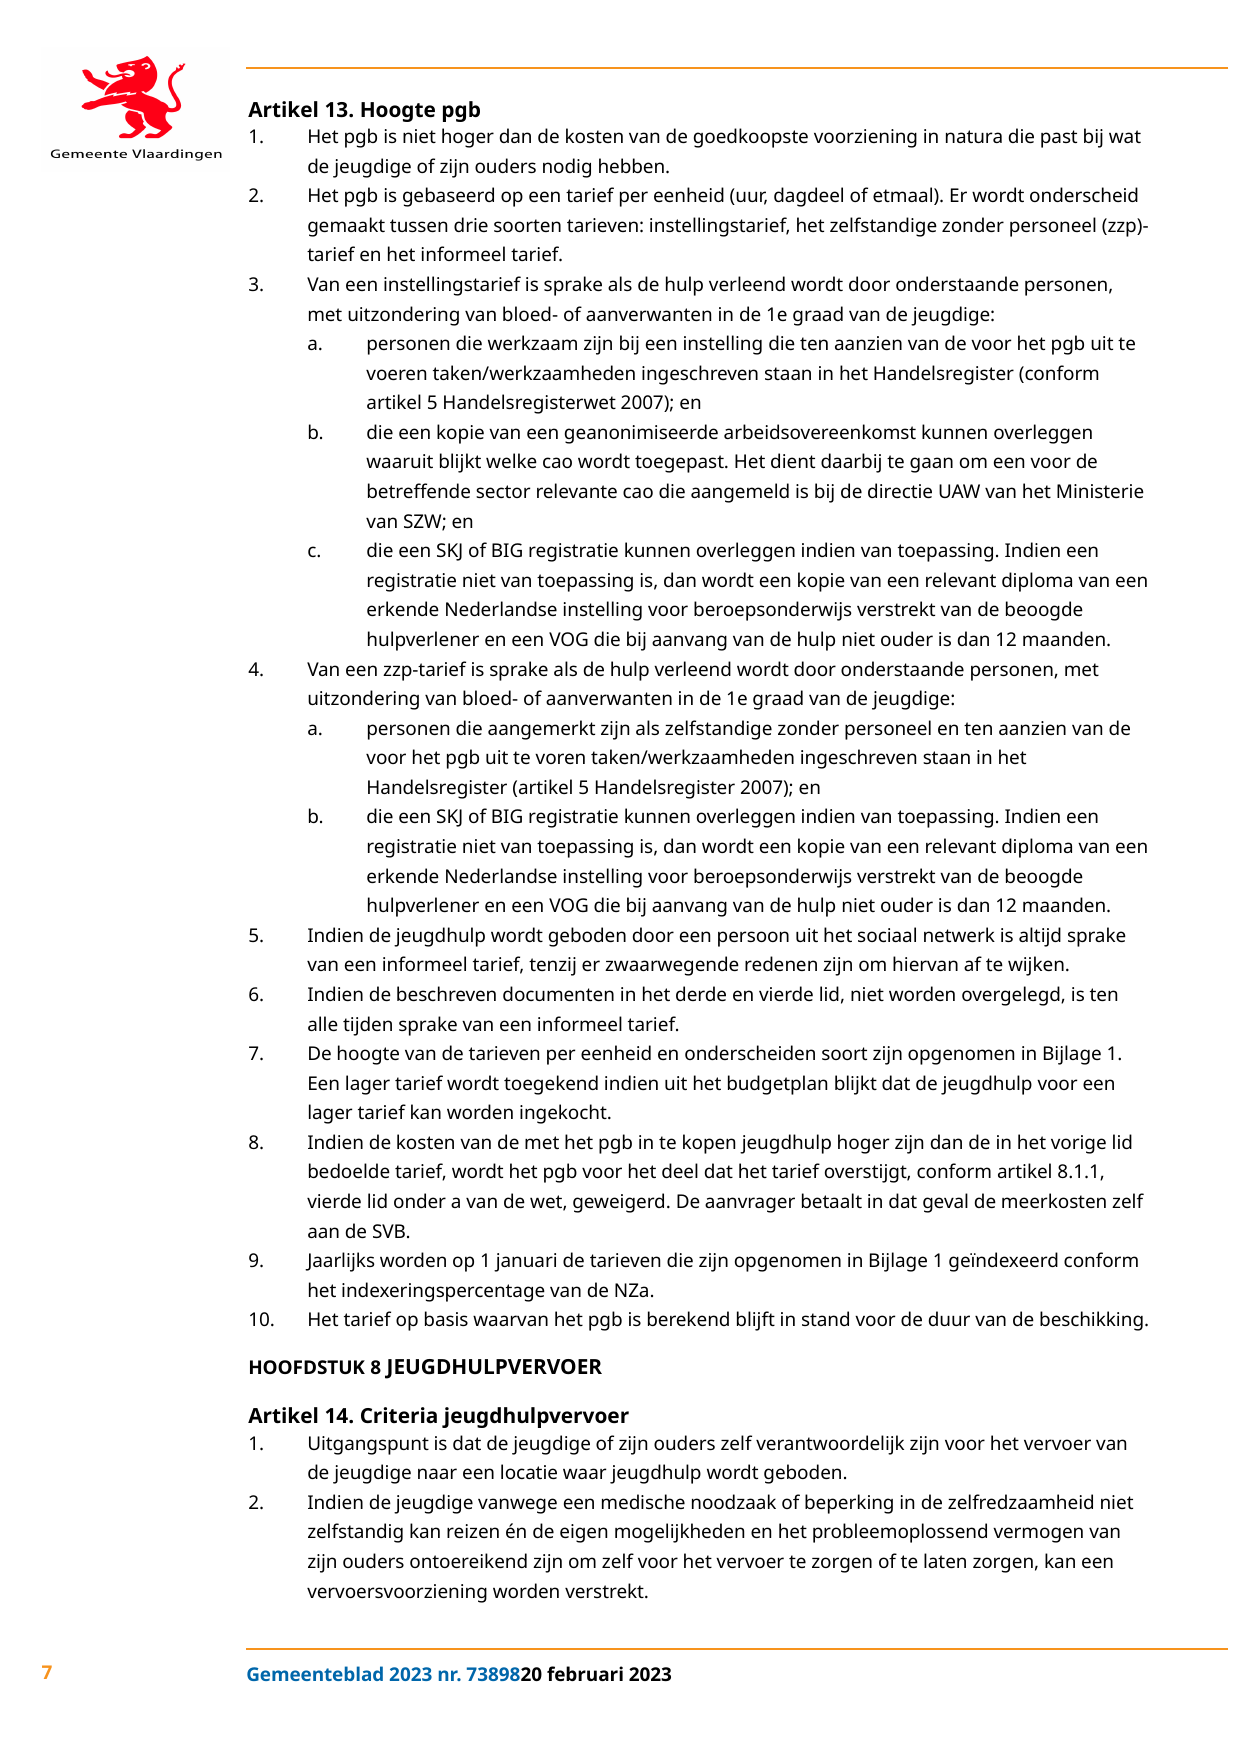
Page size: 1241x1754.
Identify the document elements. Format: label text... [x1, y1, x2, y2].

list Indien de jeugdhulp wordt geboden door een persoon uit het sociaal netwerk is altijd sprake van een informeel tarief, tenzij er zwaarwegende redenen zijn om hiervan af te wijken. [248, 922, 1152, 977]
list Het tarief op basis waarvan het pgb is berekend blijft in stand voor de duur van de beschikking. [248, 1307, 1152, 1332]
text Artikel 13. Hoogte pgb [248, 95, 1152, 123]
picture [41, 47, 231, 172]
text Artikel 14. Criteria jeugdhulpvervoer [248, 1401, 1152, 1430]
list die een kopie van een geanonimiseerde arbeidsovereenkomst kunnen overleggen waaruit blijkt welke cao wordt toegepast. Het dient daarbij te gaan om een voor de betreffende sector relevante cao die aangemeld is bij de directie UAW van het Ministerie van SZW; en [307, 419, 1152, 533]
list die een SKJ of BIG registratie kunnen overleggen indien van toepassing. Indien een registratie niet van toepassing is, dan wordt een kopie van een relevant diploma van een erkende Nederlandse instelling voor beroepsonderwijs verstrekt van de beoogde hulpverlener en een VOG die bij aanvang van de hulp niet ouder is dan 12 maanden. [307, 804, 1152, 918]
list De hoogte van de tarieven per eenheid en onderscheiden soort zijn opgenomen in Bijlage 1. Een lager tarief wordt toegekend indien uit het budgetplan blijkt dat de jeugdhulp voor een lager tarief kan worden ingekocht. [248, 1040, 1152, 1125]
list Indien de jeugdige vanwege een medische noodzaak of beperking in de zelfredzaamheid niet zelfstandig kan reizen én de eigen mogelijkheden en het probleemoplossend vermogen van zijn ouders ontoereikend zijn om zelf voor het vervoer te zorgen of te laten zorgen, kan een vervoersvoorziening worden verstrekt. [248, 1489, 1152, 1603]
list Van een zzp-tarief is sprake als de hulp verleend wordt door onderstaande personen, met uitzondering van bloed- of aanverwanten in de 1e graad van de jeugdige: [248, 656, 1152, 711]
list Uitgangspunt is dat de jeugdige of zijn ouders zelf verantwoordelijk zijn voor het vervoer van de jeugdige naar een locatie waar jeugdhulp wordt geboden. [248, 1430, 1152, 1485]
list personen die aangemerkt zijn als zelfstandige zonder personeel en ten aanzien van de voor het pgb uit te voren taken/werkzaamheden ingeschreven staan in het Handelsregister (artikel 5 Handelsregister 2007); en [307, 715, 1152, 800]
list personen die werkzaam zijn bij een instelling die ten aanzien van de voor het pgb uit te voeren taken/werkzaamheden ingeschreven staan in het Handelsregister (conform artikel 5 Handelsregisterwet 2007); en [307, 330, 1152, 415]
list Van een instellingstarief is sprake als de hulp verleend wordt door onderstaande personen, met uitzondering van bloed- of aanverwanten in de 1e graad van de jeugdige: [248, 271, 1152, 326]
list Jaarlijks worden op 1 januari de tarieven die zijn opgenomen in Bijlage 1 geïndexeerd conform het indexeringspercentage van de NZa. [248, 1247, 1152, 1303]
list Het pgb is gebaseerd op een tarief per eenheid (uur, dagdeel of etmaal). Er wordt onderscheid gemaakt tussen drie soorten tarieven: instellingstarief, het zelfstandige zonder personeel (zzp)-tarief en het informeel tarief. [248, 182, 1152, 267]
text HOOFDSTUK 8 JEUGDHULPVERVOER [248, 1352, 1152, 1381]
list Indien de kosten van de met het pgb in te kopen jeugdhulp hoger zijn dan de in het vorige lid bedoelde tarief, wordt het pgb voor het deel dat het tarief overstijgt, conform artikel 8.1.1, vierde lid onder a van de wet, geweigerd. De aanvrager betaalt in dat geval de meerkosten zelf aan de SVB. [248, 1129, 1152, 1243]
list die een SKJ of BIG registratie kunnen overleggen indien van toepassing. Indien een registratie niet van toepassing is, dan wordt een kopie van een relevant diploma van een erkende Nederlandse instelling voor beroepsonderwijs verstrekt van de beoogde hulpverlener en een VOG die bij aanvang van de hulp niet ouder is dan 12 maanden. [307, 537, 1152, 652]
list Indien de beschreven documenten in het derde en vierde lid, niet worden overgelegd, is ten alle tijden sprake van een informeel tarief. [248, 981, 1152, 1036]
list Het pgb is niet hoger dan de kosten van de goedkoopste voorziening in natura die past bij wat de jeugdige of zijn ouders nodig hebben. [248, 123, 1152, 178]
